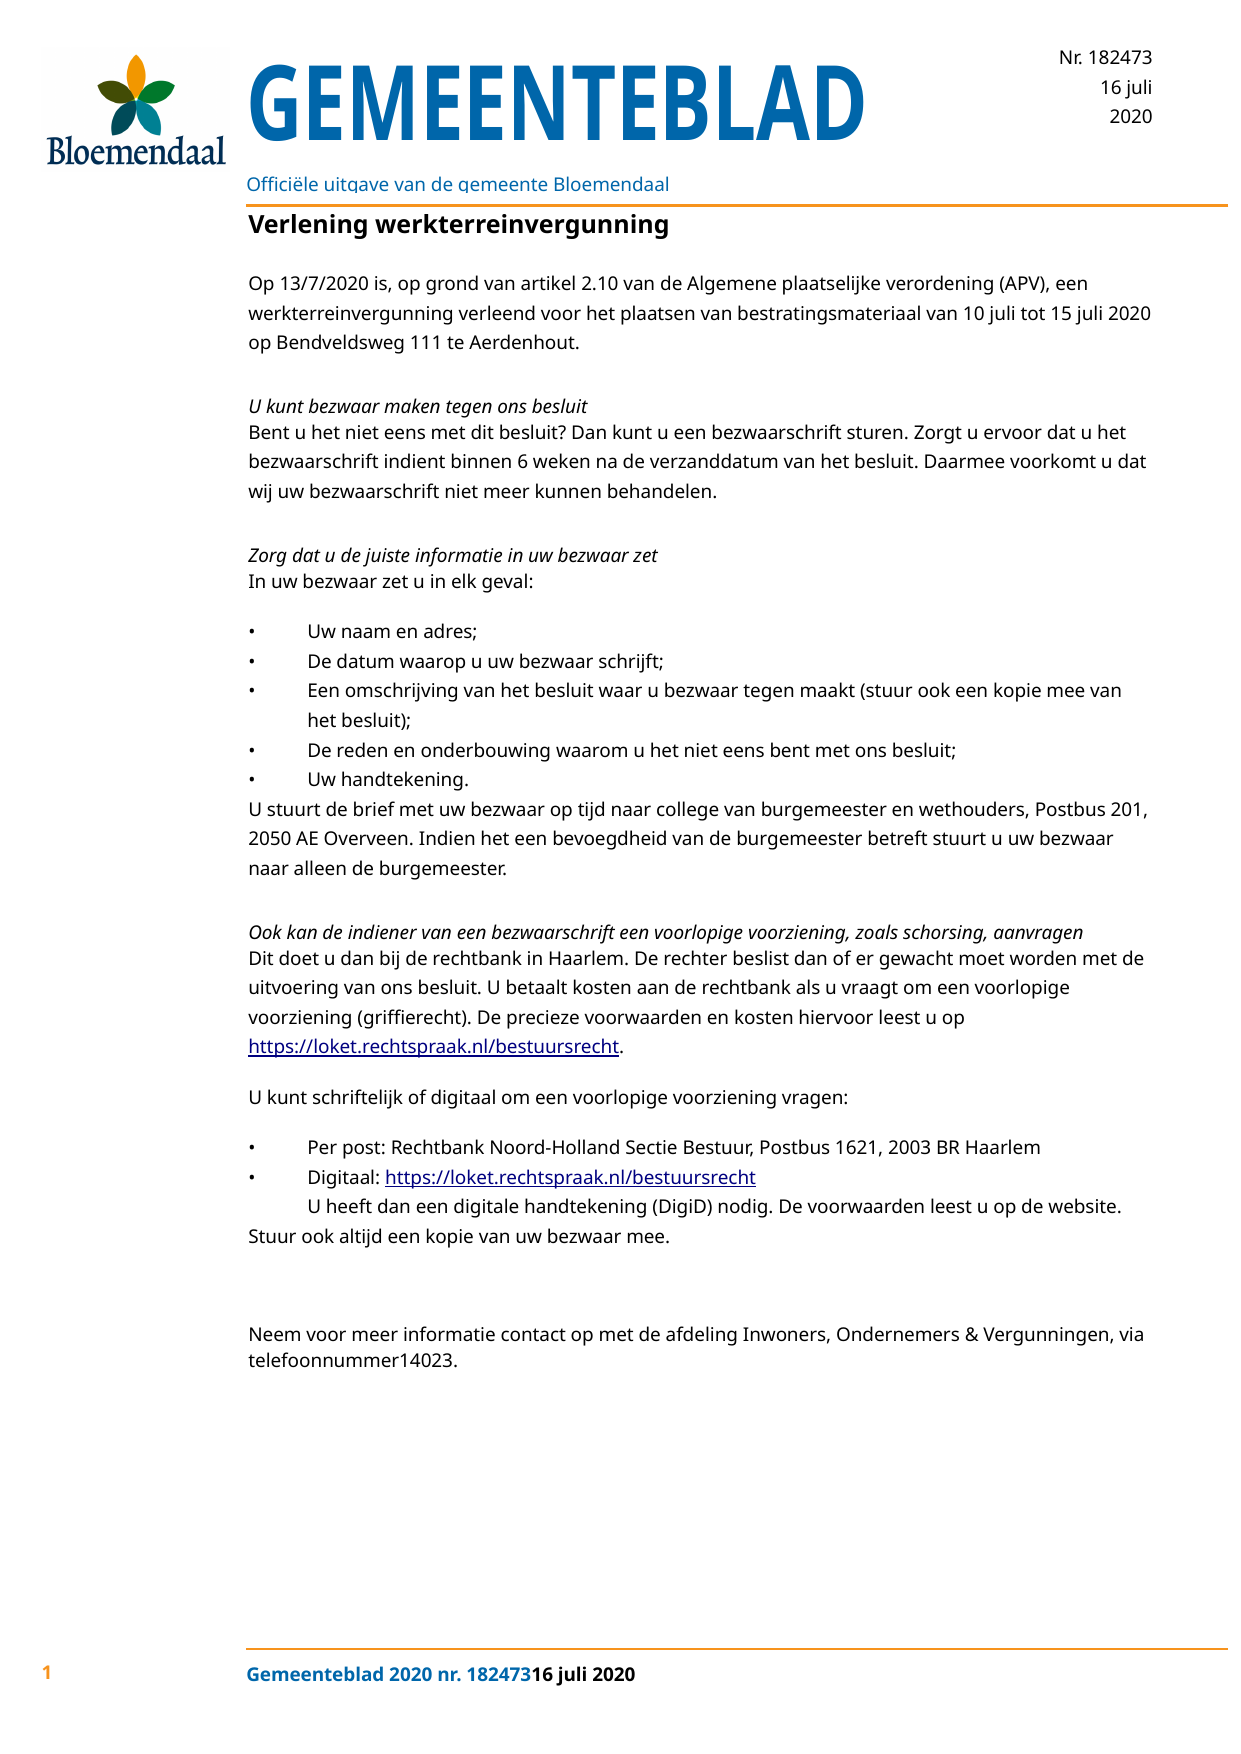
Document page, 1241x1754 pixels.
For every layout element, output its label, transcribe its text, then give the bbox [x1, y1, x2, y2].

list Digitaal: https://loket.rechtspraak.nl/bestuursrecht [248, 1164, 1152, 1190]
text Zorg dat u de juiste informatie in uw bezwaar zet [248, 542, 1152, 568]
list De reden en onderbouwing waarom u het niet eens bent met ons besluit; [248, 737, 1152, 762]
list Uw naam en adres; [248, 618, 1152, 644]
text U kunt bezwaar maken tegen ons besluit [248, 393, 1152, 419]
list Per post: Rechtbank Noord-Holland Sectie Bestuur, Postbus 1621, 2003 BR Haarlem [248, 1134, 1152, 1160]
list Uw handtekening. [248, 766, 1152, 792]
text Ook kan de indiener van een bezwaarschrift een voorlopige voorziening, zoals schorsing, aanvragen [248, 919, 1152, 945]
text Verlening werkterreinvergunning [248, 207, 1152, 241]
text U kunt schriftelijk of digitaal om een voorlopige voorziening vragen: [248, 1084, 1152, 1110]
list U heeft dan een digitale handtekening (DigiD) nodig. De voorwaarden leest u op de website. [248, 1193, 1152, 1219]
text Neem voor meer informatie contact op met de afdeling Inwoners, Ondernemers & Vergunningen, via telefoonnummer14023. [248, 1321, 1152, 1373]
text Stuur ook altijd een kopie van uw bezwaar mee. [248, 1223, 1152, 1249]
list De datum waarop u uw bezwaar schrijft; [248, 648, 1152, 674]
text Bent u het niet eens met dit besluit? Dan kunt u een bezwaarschrift sturen. Zorgt u ervoor dat u het bezwaarschrift indient binnen 6 weken na de verzanddatum van het besluit. Daarmee voorkomt u dat wij uw bezwaarschrift niet meer kunnen behandelen. [248, 419, 1152, 504]
text U stuurt de brief met uw bezwaar op tijd naar college van burgemeester en wethouders, Postbus 201, 2050 AE Overveen. Indien het een bevoegdheid van de burgemeester betreft stuurt u uw bezwaar naar alleen de burgemeester. [248, 796, 1152, 881]
text Op 13/7/2020 is, op grond van artikel 2.10 van de Algemene plaatselijke verordening (APV), een werkterreinvergunning verleend voor het plaatsen van bestratingsmateriaal van 10 juli tot 15 juli 2020 op Bendveldsweg 111 te Aerdenhout. [248, 270, 1152, 355]
text Dit doet u dan bij de rechtbank in Haarlem. De rechter beslist dan of er gewacht moet worden met de uitvoering van ons besluit. U betaalt kosten aan de rechtbank als u vraagt om een voorlopige voorziening (griffierecht). De precieze voorwaarden en kosten hiervoor leest u op https://loket.rechtspraak.nl/bestuursrecht. [248, 945, 1152, 1059]
text In uw bezwaar zet u in elk geval: [248, 568, 1152, 594]
picture [41, 47, 231, 172]
list Een omschrijving van het besluit waar u bezwaar tegen maakt (stuur ook een kopie mee van het besluit); [248, 678, 1152, 733]
